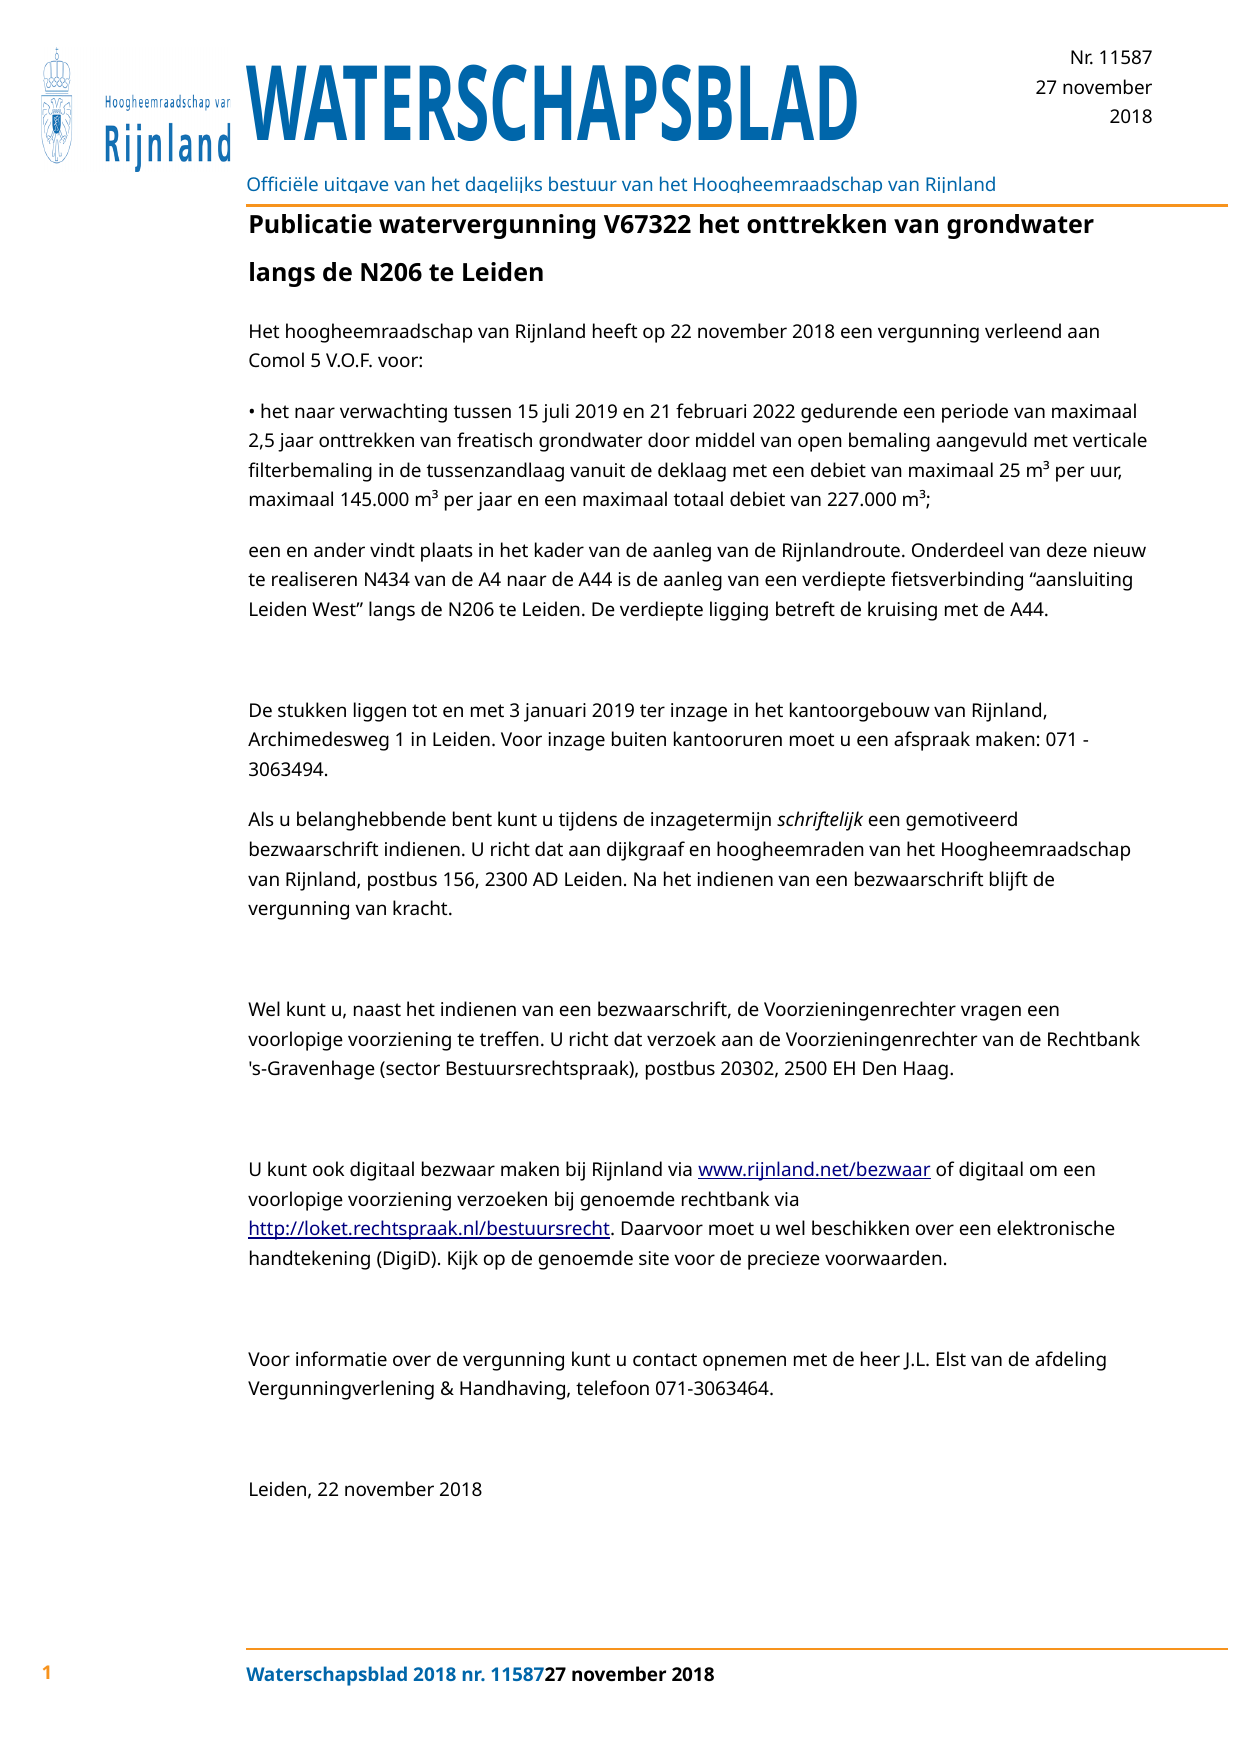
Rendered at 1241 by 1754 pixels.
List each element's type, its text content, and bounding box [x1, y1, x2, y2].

text Voor informatie over de vergunning kunt u contact opnemen met de heer J.L. Elst van de afdeling Vergunningverlening & Handhaving, telefoon 071-3063464. [248, 1346, 1152, 1401]
text U kunt ook digitaal bezwaar maken bij Rijnland via www.rijnland.net/bezwaar of digitaal om een voorlopige voorziening verzoeken bij genoemde rechtbank via http://loket.rechtspraak.nl/bestuursrecht. Daarvoor moet u wel beschikken over een elektronische handtekening (DigiD). Kijk op de genoemde site voor de precieze voorwaarden. [248, 1156, 1152, 1271]
text Wel kunt u, naast het indienen van een bezwaarschrift, de Voorzieningenrechter vragen een voorlopige voorziening te treffen. U richt dat verzoek aan de Voorzieningenrechter van de Rechtbank 's-Gravenhage (sector Bestuursrechtspraak), postbus 20302, 2500 EH Den Haag. [248, 996, 1152, 1081]
text • het naar verwachting tussen 15 juli 2019 en 21 februari 2022 gedurende een periode van maximaal 2,5 jaar onttrekken van freatisch grondwater door middel van open bemaling aangevuld met verticale filterbemaling in de tussenzandlaag vanuit de deklaag met een debiet van maximaal 25 m³ per uur, maximaal 145.000 m³ per jaar en een maximaal totaal debiet van 227.000 m³; [248, 398, 1152, 512]
text Als u belanghebbende bent kunt u tijdens de inzagetermijn schriftelijk een gemotiveerd bezwaarschrift indienen. U richt dat aan dijkgraaf en hoogheemraden van het Hoogheemraadschap van Rijnland, postbus 156, 2300 AD Leiden. Na het indienen van een bezwaarschrift blijft de vergunning van kracht. [248, 807, 1152, 921]
text Publicatie watervergunning V67322 het onttrekken van grondwater langs de N206 te Leiden [248, 207, 1152, 288]
text De stukken liggen tot en met 3 januari 2019 ter inzage in het kantoorgebouw van Rijnland, Archimedesweg 1 in Leiden. Voor inzage buiten kantooruren moet u een afspraak maken: 071 - 3063494. [248, 697, 1152, 782]
text een en ander vindt plaats in het kader van de aanleg van de Rijnlandroute. Onderdeel van deze nieuw te realiseren N434 van de A4 naar de A44 is de aanleg van een verdiepte fietsverbinding “aansluiting Leiden West” langs de N206 te Leiden. De verdiepte ligging betreft de kruising met de A44. [248, 537, 1152, 622]
picture [41, 47, 231, 172]
text Leiden, 22 november 2018 [248, 1476, 1152, 1502]
text Het hoogheemraadschap van Rijnland heeft op 22 november 2018 een vergunning verleend aan Comol 5 V.O.F. voor: [248, 318, 1152, 373]
